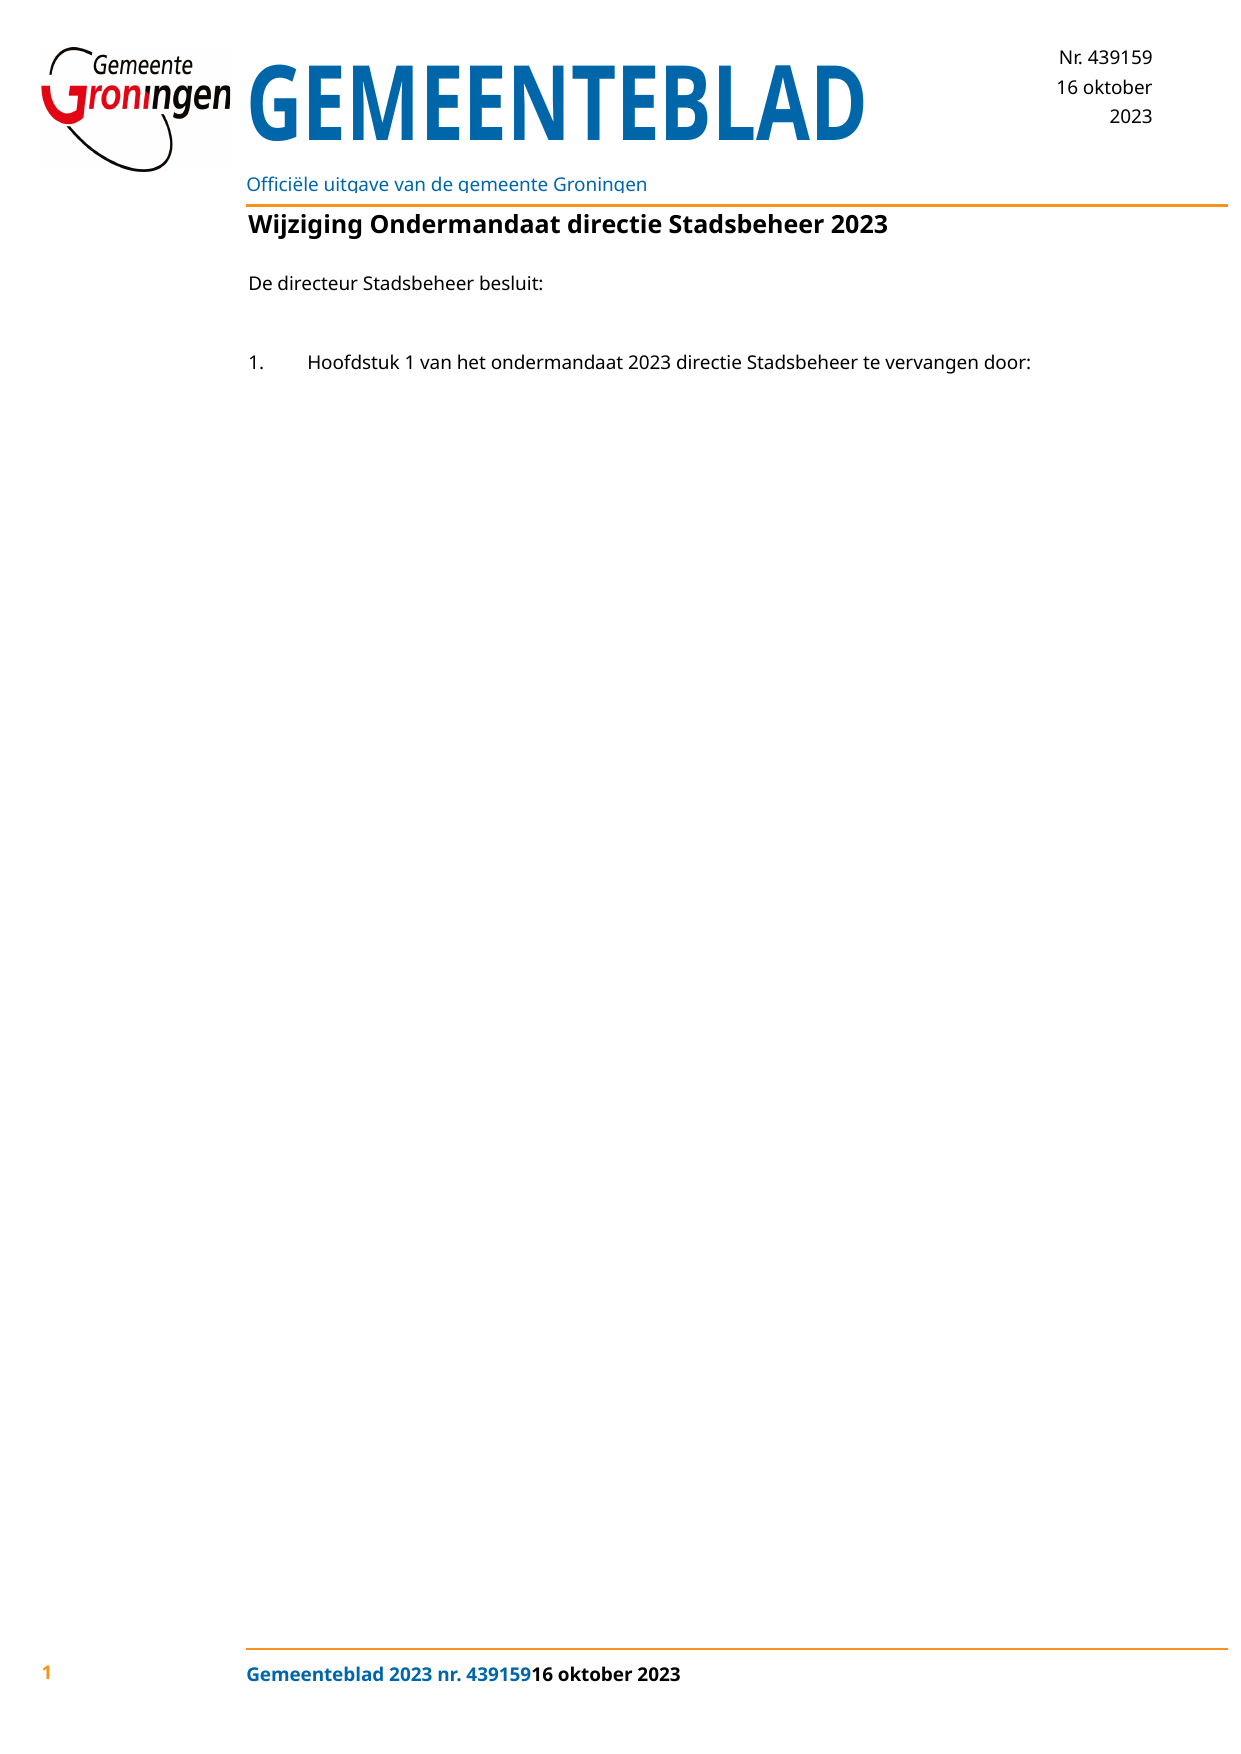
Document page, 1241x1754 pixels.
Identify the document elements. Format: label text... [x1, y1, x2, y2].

list Hoofdstuk 1 van het ondermandaat 2023 directie Stadsbeheer te vervangen door: [248, 349, 1152, 375]
text De directeur Stadsbeheer besluit: [248, 270, 1152, 296]
text Wijziging Ondermandaat directie Stadsbeheer 2023 [248, 207, 1152, 241]
picture [41, 47, 231, 172]
